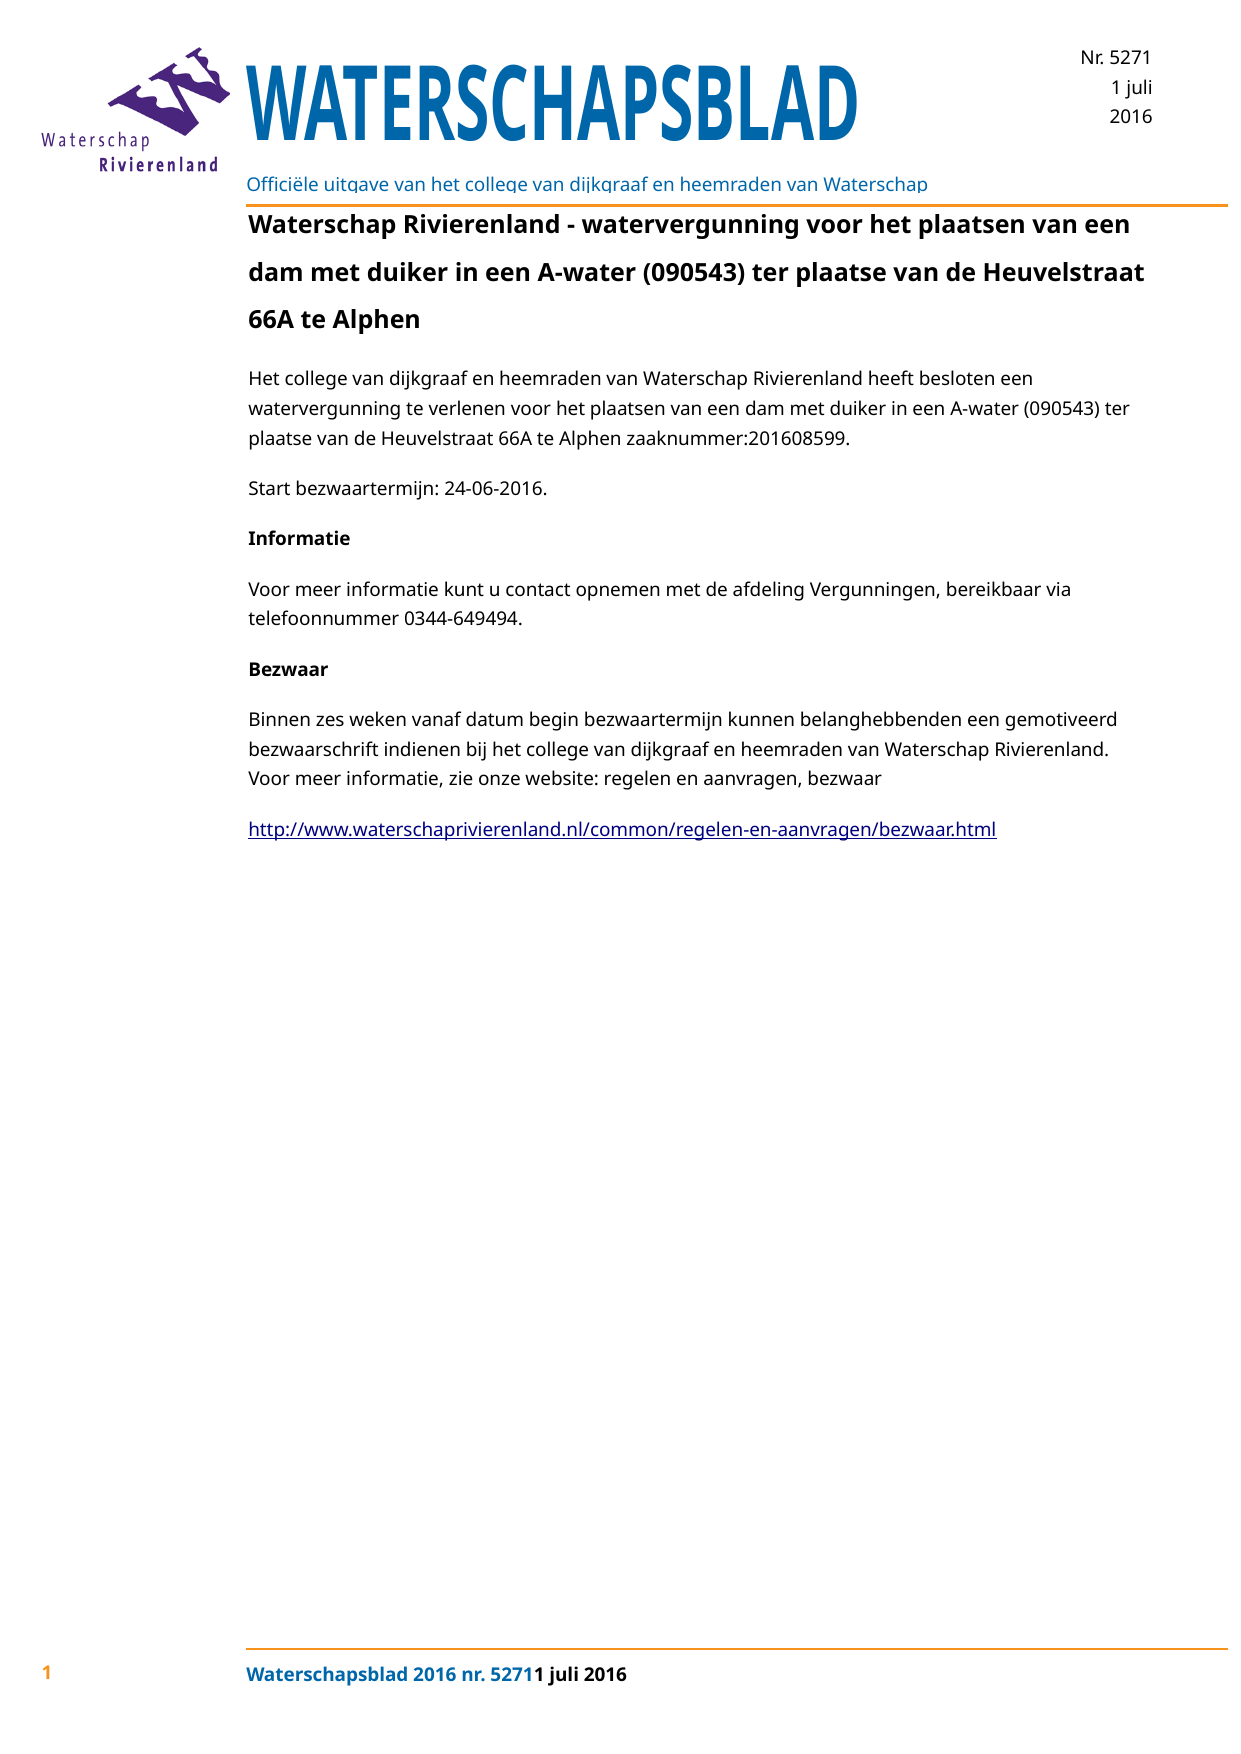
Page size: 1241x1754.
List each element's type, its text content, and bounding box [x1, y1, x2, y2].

text Waterschap Rivierenland - watervergunning voor het plaatsen van een dam met duiker in een A-water (090543) ter plaatse van de Heuvelstraat 66A te Alphen [248, 207, 1152, 336]
text Binnen zes weken vanaf datum begin bezwaartermijn kunnen belanghebbenden een gemotiveerd bezwaarschrift indienen bij het college van dijkgraaf en heemraden van Waterschap Rivierenland. Voor meer informatie, zie onze website: regelen en aanvragen, bezwaar [248, 706, 1152, 791]
text Informatie [248, 526, 1152, 551]
text Bezwaar [248, 656, 1152, 682]
text Voor meer informatie kunt u contact opnemen met de afdeling Vergunningen, bereikbaar via telefoonnummer 0344-649494. [248, 576, 1152, 631]
picture [41, 47, 231, 172]
text http://www.waterschaprivierenland.nl/common/regelen-en-aanvragen/bezwaar.html [248, 816, 1152, 842]
text Het college van dijkgraaf en heemraden van Waterschap Rivierenland heeft besloten een watervergunning te verlenen voor het plaatsen van een dam met duiker in een A-water (090543) ter plaatse van de Heuvelstraat 66A te Alphen zaaknummer:201608599. [248, 366, 1152, 450]
text Start bezwaartermijn: 24-06-2016. [248, 475, 1152, 501]
